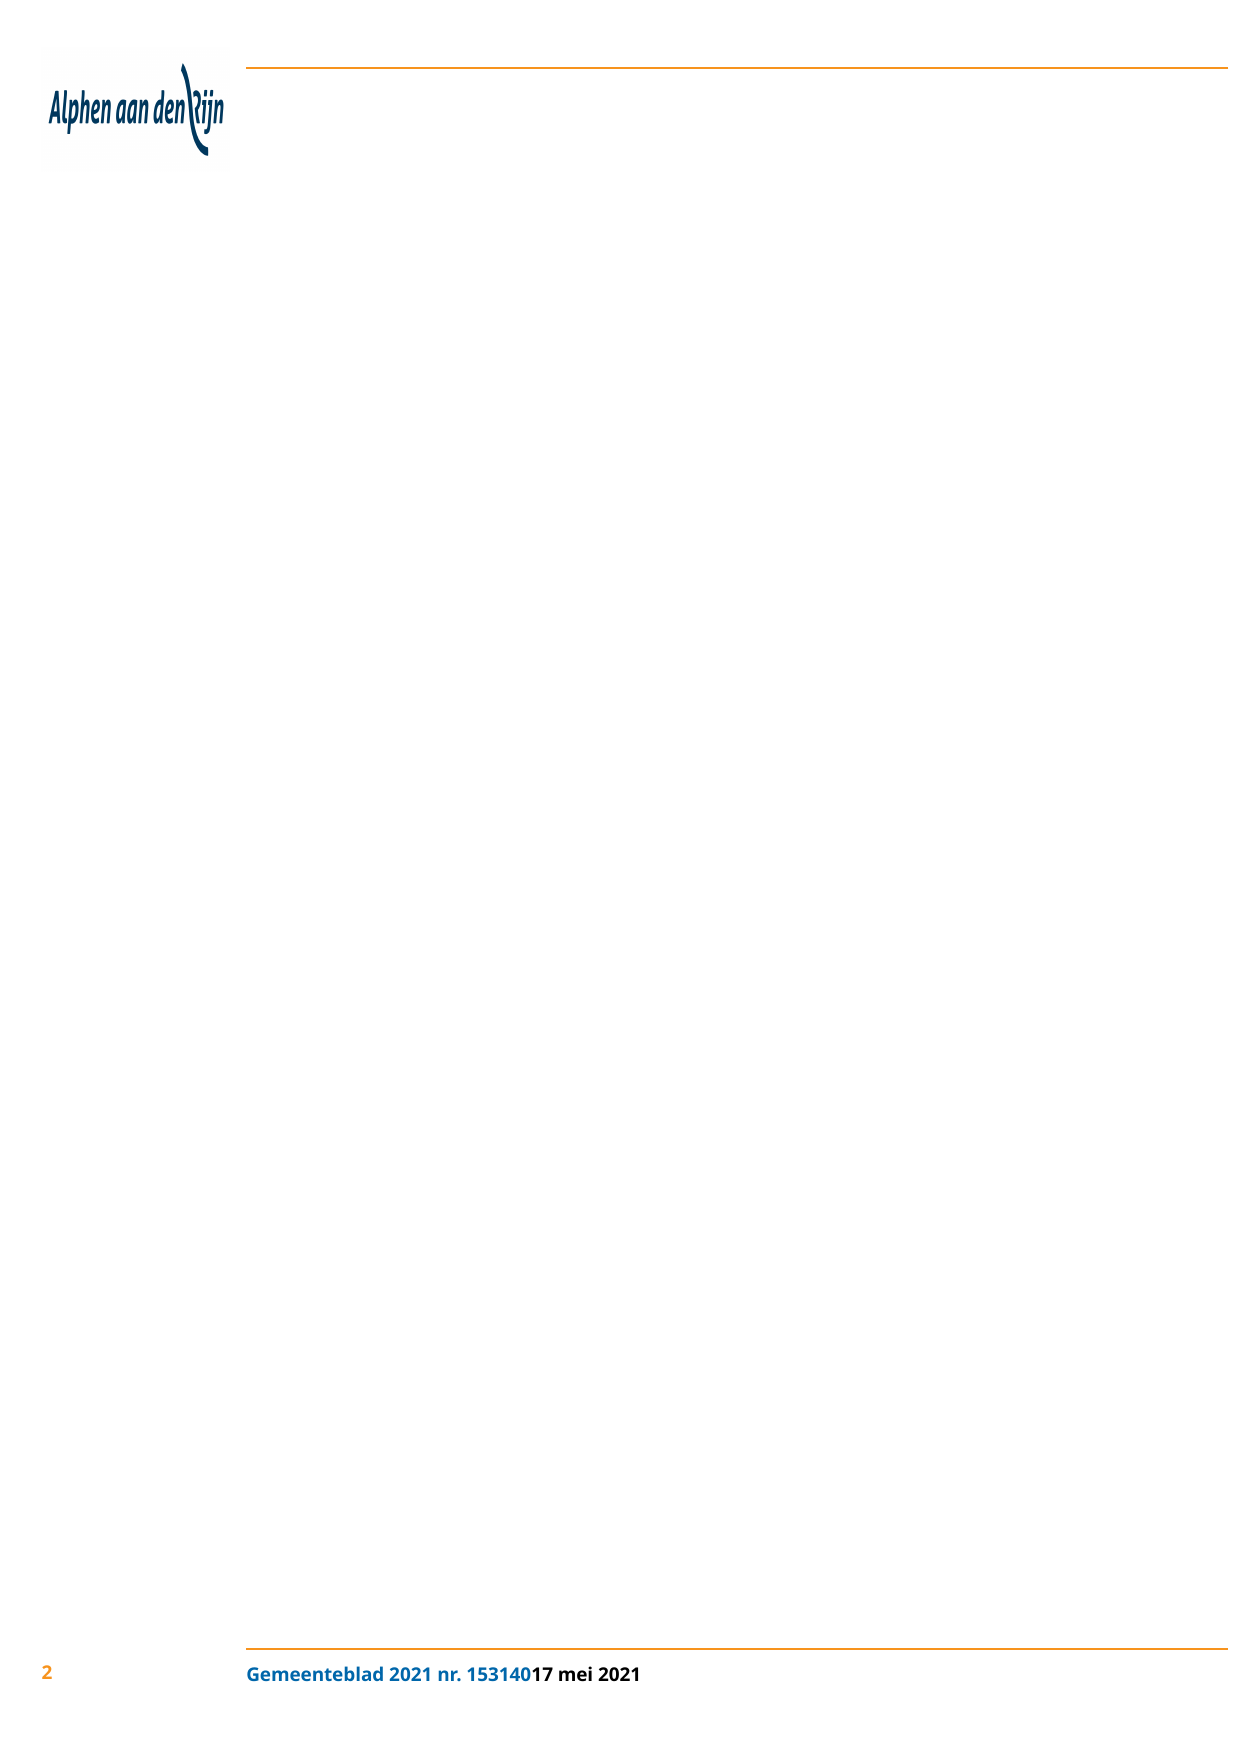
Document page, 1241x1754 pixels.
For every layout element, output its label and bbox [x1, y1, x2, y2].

picture [41, 47, 231, 172]
